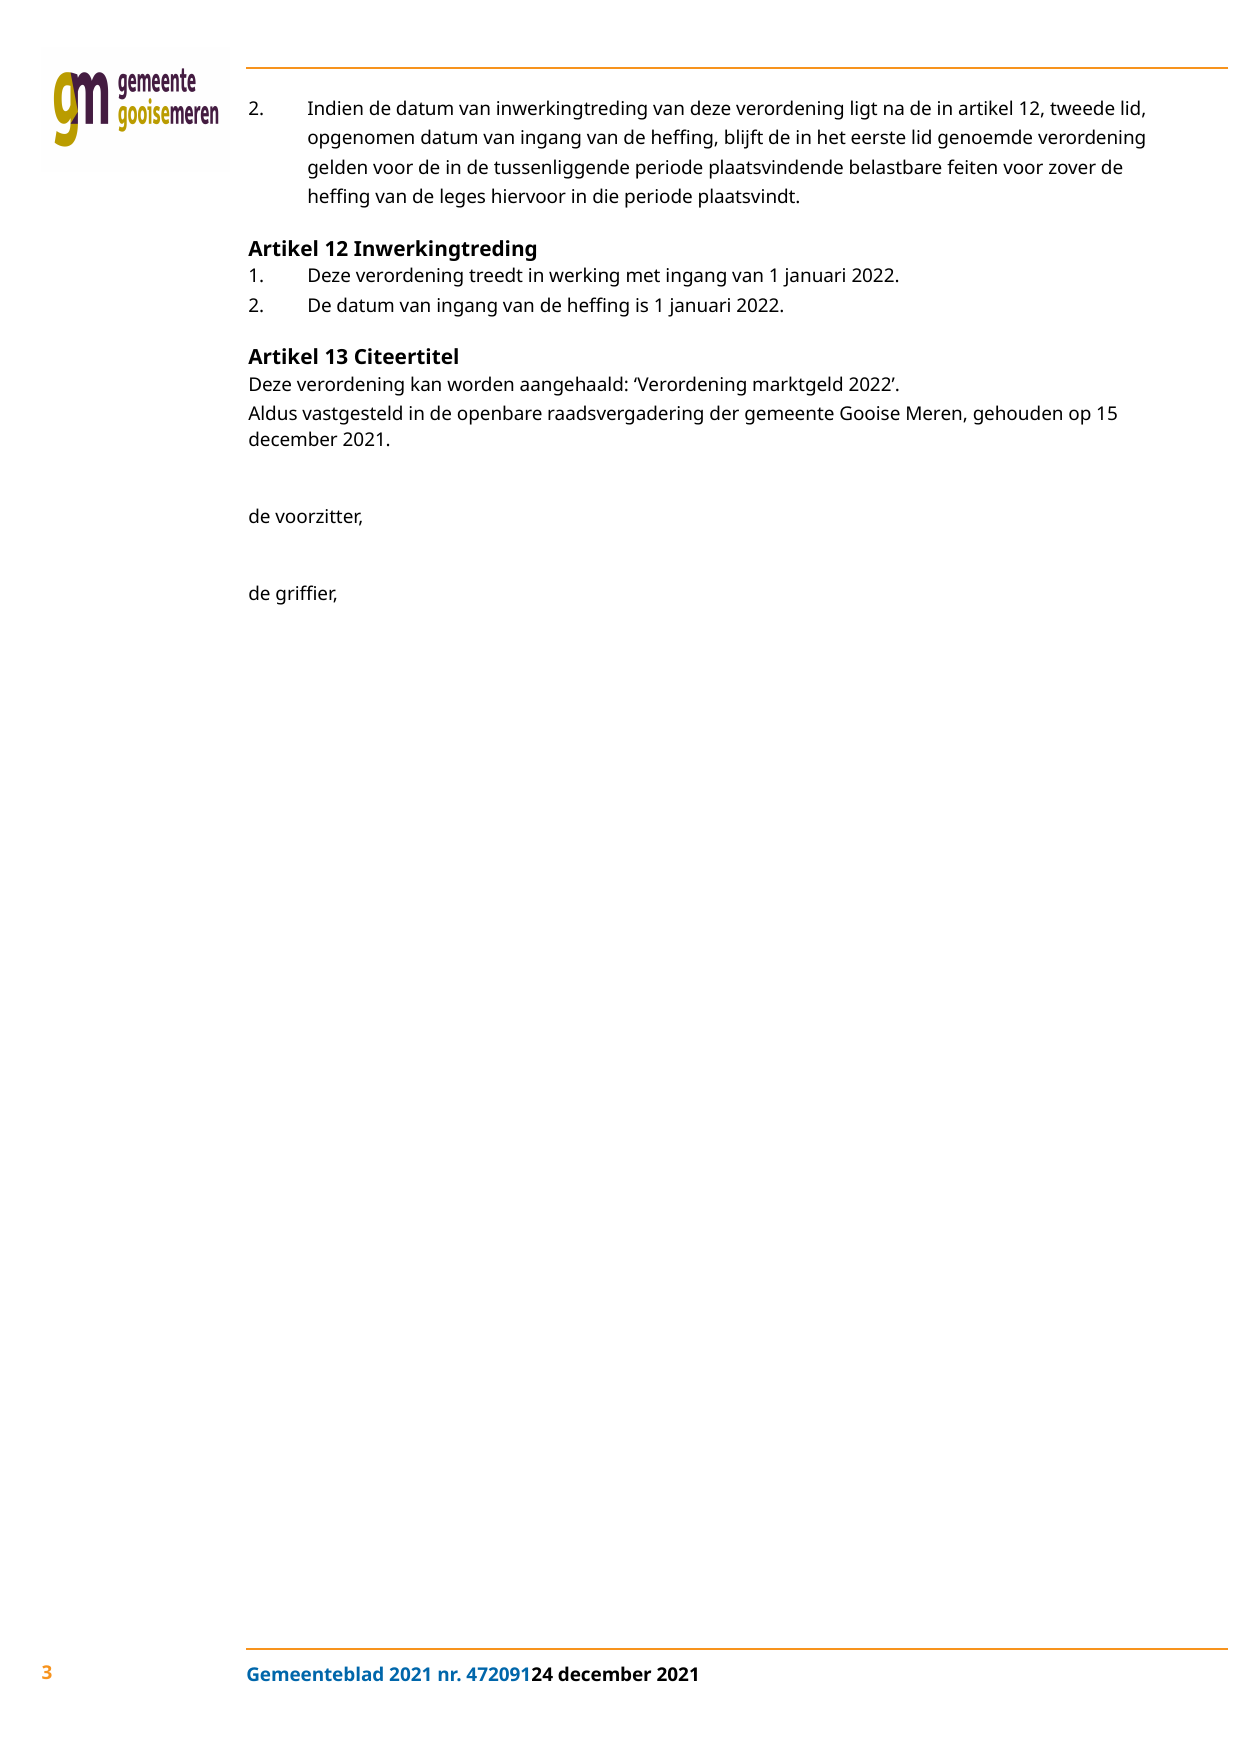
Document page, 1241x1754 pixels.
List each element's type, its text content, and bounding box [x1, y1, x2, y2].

text Deze verordening kan worden aangehaald: ‘Verordening marktgeld 2022’. [248, 371, 1152, 397]
text Aldus vastgesteld in de openbare raadsvergadering der gemeente Gooise Meren, gehouden op 15 december 2021. [248, 400, 1152, 452]
text de voorzitter, [248, 503, 1152, 529]
text de griffier, [248, 581, 1152, 606]
list De datum van ingang van de heffing is 1 januari 2022. [248, 292, 1152, 318]
text Artikel 12 Inwerkingtreding [248, 234, 1152, 262]
list Deze verordening treedt in werking met ingang van 1 januari 2022. [248, 262, 1152, 288]
picture [41, 47, 231, 172]
list Indien de datum van inwerkingtreding van deze verordening ligt na de in artikel 12, tweede lid, opgenomen datum van ingang van de heffing, blijft de in het eerste lid genoemde verordening gelden voor de in de tussenliggende periode plaatsvindende belastbare feiten voor zover de heffing van de leges hiervoor in die periode plaatsvindt. [248, 95, 1152, 209]
text Artikel 13 Citeertitel [248, 342, 1152, 371]
